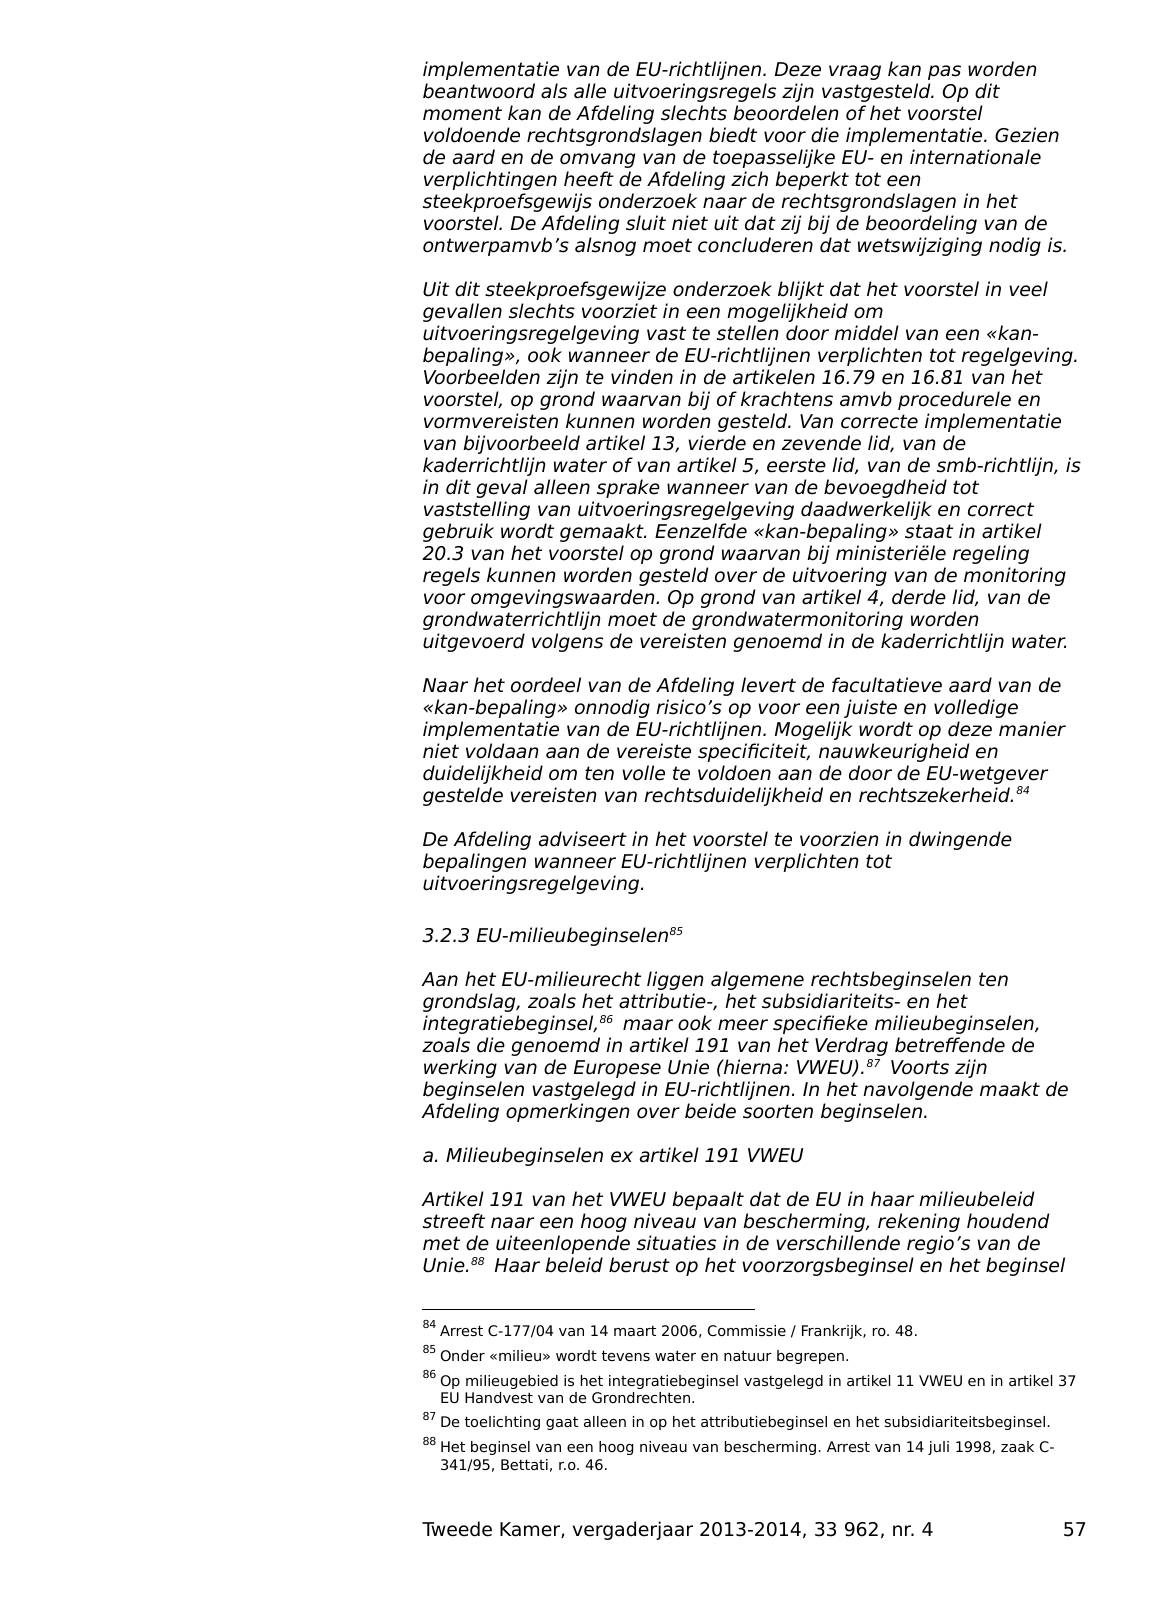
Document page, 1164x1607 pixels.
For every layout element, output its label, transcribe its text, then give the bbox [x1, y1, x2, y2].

text De toelichting gaat alleen in op het attributiebeginsel en het subsidiariteitsbeginsel. [422, 1410, 1087, 1432]
text implementatie van de EU-richtlijnen. Deze vraag kan pas worden beantwoord als alle uitvoeringsregels zijn vastgesteld. Op dit moment kan de Afdeling slechts beoordelen of het voorstel voldoende rechtsgrondslagen biedt voor die implementatie. Gezien de aard en de omvang van de toepasselijke EU- en internationale verplichtingen heeft de Afdeling zich beperkt tot een steekproefsgewijs onderzoek naar de rechtsgrondslagen in het voorstel. De Afdeling sluit niet uit dat zij bij de beoordeling van de ontwerpamvb’s alsnog moet concluderen dat wetswijziging nodig is. [422, 59, 1087, 257]
text Op milieugebied is het integratiebeginsel vastgelegd in artikel 11 VWEU en in artikel 37 EU Handvest van de Grondrechten. [422, 1368, 1087, 1407]
text Het beginsel van een hoog niveau van bescherming. Arrest van 14 juli 1998, zaak C-341/95, Bettati, r.o. 46. [422, 1435, 1087, 1474]
text Naar het oordeel van de Afdeling levert de facultatieve aard van de «kan-bepaling» onnodig risico’s op voor een juiste en volledige implementatie van de EU-richtlijnen. Mogelijk wordt op deze manier niet voldaan aan de vereiste specificiteit, nauwkeurigheid en duidelijkheid om ten volle te voldoen aan de door de EU-wetgever gestelde vereisten van rechtsduidelijkheid en rechtszekerheid. [422, 675, 1087, 807]
text Voorbeelden zijn te vinden in de artikelen 16.79 en 16.81 van het voorstel, op grond waarvan bij of krachtens amvb procedurele en vormvereisten kunnen worden gesteld. Van correcte implementatie van bijvoorbeeld artikel 13, vierde en zevende lid, van de kaderrichtlijn water of van artikel 5, eerste lid, van de smb-richtlijn, is in dit geval alleen sprake wanneer van de bevoegdheid tot vaststelling van uitvoeringsregelgeving daadwerkelijk en correct gebruik wordt gemaakt. Eenzelfde «kan-bepaling» staat in artikel 20.3 van het voorstel op grond waarvan bij ministeriële regeling regels kunnen worden gesteld over de uitvoering van de monitoring voor omgevingswaarden. Op grond van artikel 4, derde lid, van de grondwaterrichtlijn moet de grondwatermonitoring worden uitgevoerd volgens de vereisten genoemd in de kaderrichtlijn water. [422, 367, 1087, 653]
subtitle 3.2.3 EU-milieubeginselen [422, 925, 1087, 947]
text Aan het EU-milieurecht liggen algemene rechtsbeginselen ten grondslag, zoals het attributie-, het subsidiariteits- en het integratiebeginsel, maar ook meer specifieke milieubeginselen, zoals die genoemd in artikel 191 van het Verdrag betreffende de werking van de Europese Unie (hierna: VWEU). Voorts zijn beginselen vastgelegd in EU-richtlijnen. In het navolgende maakt de Afdeling opmerkingen over beide soorten beginselen. [422, 969, 1087, 1123]
subtitle a. Milieubeginselen ex artikel 191 VWEU [422, 1145, 1087, 1167]
text Onder «milieu» wordt tevens water en natuur begrepen. [422, 1343, 1087, 1366]
text Uit dit steekproefsgewijze onderzoek blijkt dat het voorstel in veel gevallen slechts voorziet in een mogelijkheid om uitvoeringsregelgeving vast te stellen door middel van een «kan-bepaling», ook wanneer de EU-richtlijnen verplichten tot regelgeving. [422, 279, 1087, 367]
text Artikel 191 van het VWEU bepaalt dat de EU in haar milieubeleid streeft naar een hoog niveau van bescherming, rekening houdend met de uiteenlopende situaties in de verschillende regio’s van de Unie. Haar beleid berust op het voorzorgsbeginsel en het beginsel [422, 1189, 1087, 1277]
text De Afdeling adviseert in het voorstel te voorzien in dwingende bepalingen wanneer EU-richtlijnen verplichten tot uitvoeringsregelgeving. [422, 829, 1087, 895]
text Arrest C-177/04 van 14 maart 2006, Commissie / Frankrijk, ro. 48. [422, 1318, 1087, 1341]
